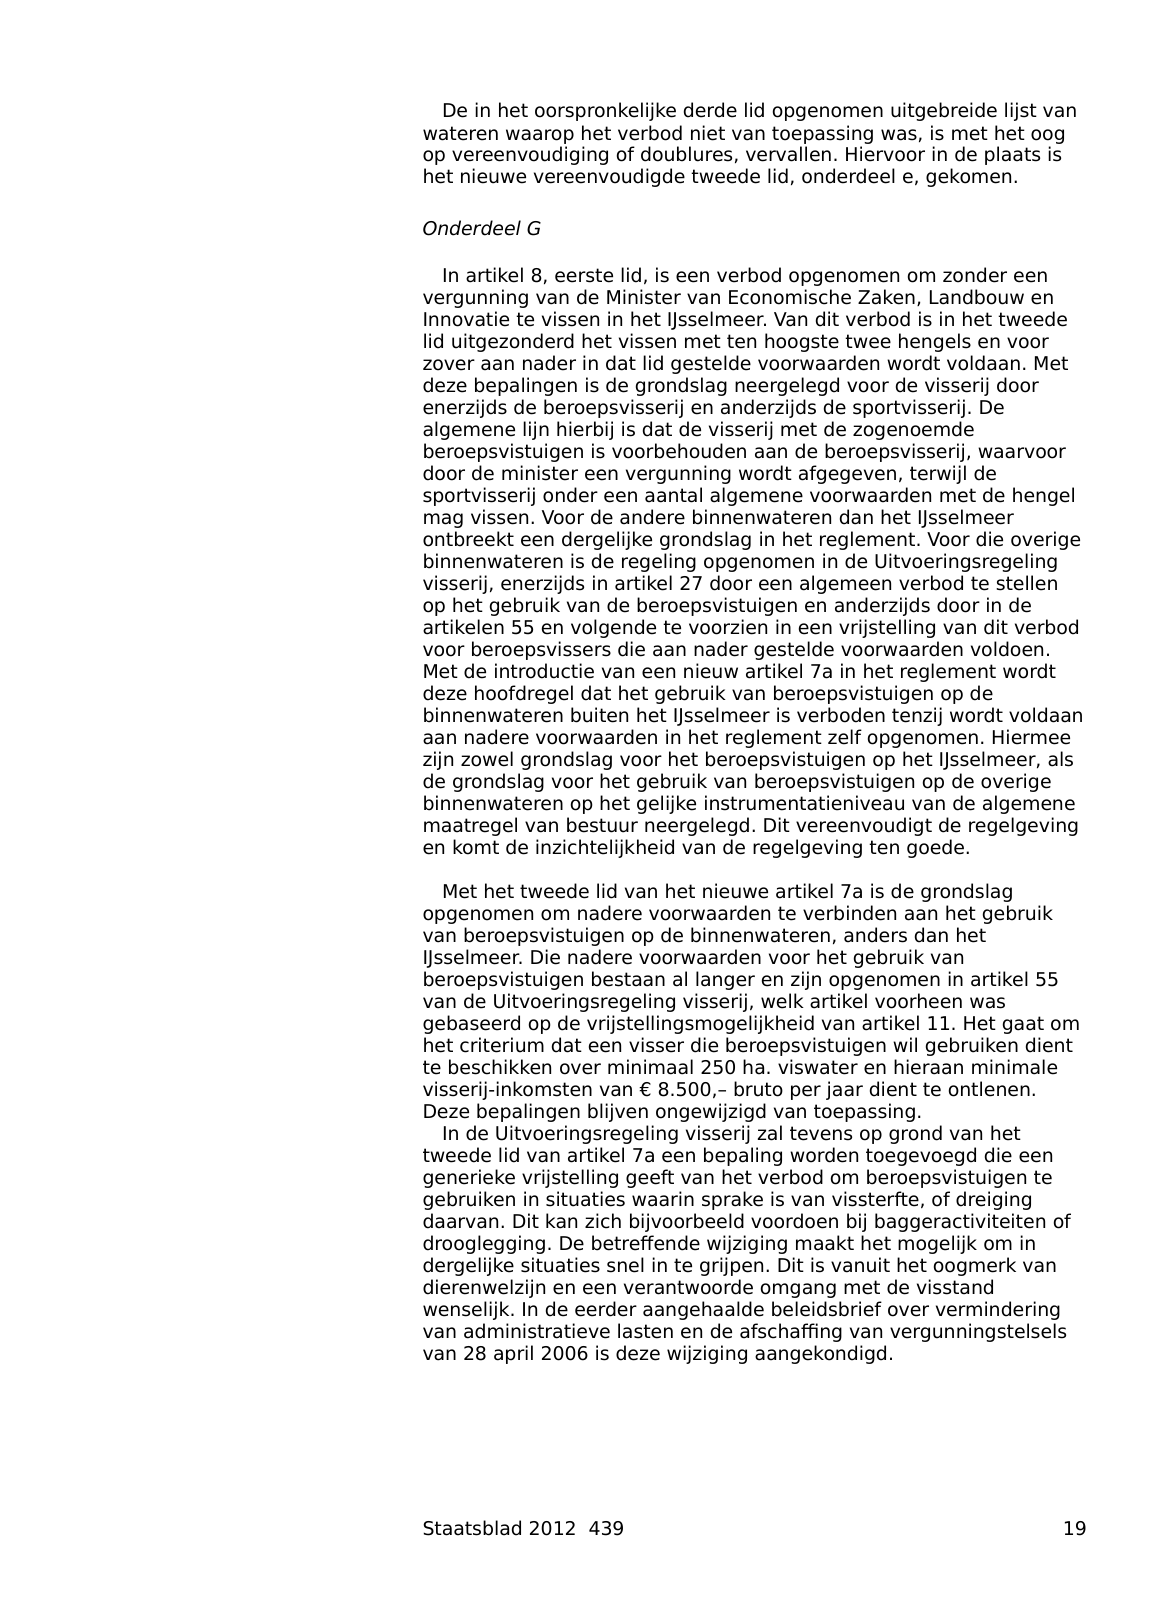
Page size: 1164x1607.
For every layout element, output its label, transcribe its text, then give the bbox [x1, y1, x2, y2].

text De in het oorspronkelijke derde lid opgenomen uitgebreide lijst van wateren waarop het verbod niet van toepassing was, is met het oog op vereenvoudiging of doublures, vervallen. Hiervoor in de plaats is het nieuwe vereenvoudigde tweede lid, onderdeel e, gekomen. [422, 100, 1087, 188]
text Met het tweede lid van het nieuwe artikel 7a is de grondslag opgenomen om nadere voorwaarden te verbinden aan het gebruik van beroepsvistuigen op de binnenwateren, anders dan het IJsselmeer. Die nadere voorwaarden voor het gebruik van beroepsvistuigen bestaan al langer en zijn opgenomen in artikel 55 van de Uitvoeringsregeling visserij, welk artikel voorheen was gebaseerd op de vrijstellingsmogelijkheid van artikel 11. Het gaat om het criterium dat een visser die beroepsvistuigen wil gebruiken dient te beschikken over minimaal 250 ha. viswater en hieraan minimale visserij-inkomsten van € 8.500,– bruto per jaar dient te ontlenen. Deze bepalingen blijven ongewijzigd van toepassing. [422, 881, 1087, 1123]
subtitle Onderdeel G [422, 218, 1087, 240]
text In artikel 8, eerste lid, is een verbod opgenomen om zonder een vergunning van de Minister van Economische Zaken, Landbouw en Innovatie te vissen in het IJsselmeer. Van dit verbod is in het tweede lid uitgezonderd het vissen met ten hoogste twee hengels en voor zover aan nader in dat lid gestelde voorwaarden wordt voldaan. Met deze bepalingen is de grondslag neergelegd voor de visserij door enerzijds de beroepsvisserij en anderzijds de sportvisserij. De algemene lijn hierbij is dat de visserij met de zogenoemde beroepsvistuigen is voorbehouden aan de beroepsvisserij, waarvoor door de minister een vergunning wordt afgegeven, terwijl de sportvisserij onder een aantal algemene voorwaarden met de hengel mag vissen. Voor de andere binnenwateren dan het IJsselmeer ontbreekt een dergelijke grondslag in het reglement. Voor die overige binnenwateren is de regeling opgenomen in de Uitvoeringsregeling visserij, enerzijds in artikel 27 door een algemeen verbod te stellen op het gebruik van de beroepsvistuigen en anderzijds door in de artikelen 55 en volgende te voorzien in een vrijstelling van dit verbod voor beroepsvissers die aan nader gestelde voorwaarden voldoen. Met de introductie van een nieuw artikel 7a in het reglement wordt deze hoofdregel dat het gebruik van beroepsvistuigen op de binnenwateren buiten het IJsselmeer is verboden tenzij wordt voldaan aan nadere voorwaarden in het reglement zelf opgenomen. Hiermee zijn zowel grondslag voor het beroepsvistuigen op het IJsselmeer, als de grondslag voor het gebruik van beroepsvistuigen op de overige binnenwateren op het gelijke instrumentatieniveau van de algemene maatregel van bestuur neergelegd. Dit vereenvoudigt de regelgeving en komt de inzichtelijkheid van de regelgeving ten goede. [422, 265, 1087, 859]
text In de Uitvoeringsregeling visserij zal tevens op grond van het tweede lid van artikel 7a een bepaling worden toegevoegd die een generieke vrijstelling geeft van het verbod om beroepsvistuigen te gebruiken in situaties waarin sprake is van vissterfte, of dreiging daarvan. Dit kan zich bijvoorbeeld voordoen bij baggeractiviteiten of drooglegging. De betreffende wijziging maakt het mogelijk om in dergelijke situaties snel in te grijpen. Dit is vanuit het oogmerk van dierenwelzijn en een verantwoorde omgang met de visstand wenselijk. In de eerder aangehaalde beleidsbrief over vermindering van administratieve lasten en de afschaffing van vergunningstelsels van 28 april 2006 is deze wijziging aangekondigd. [422, 1123, 1087, 1364]
